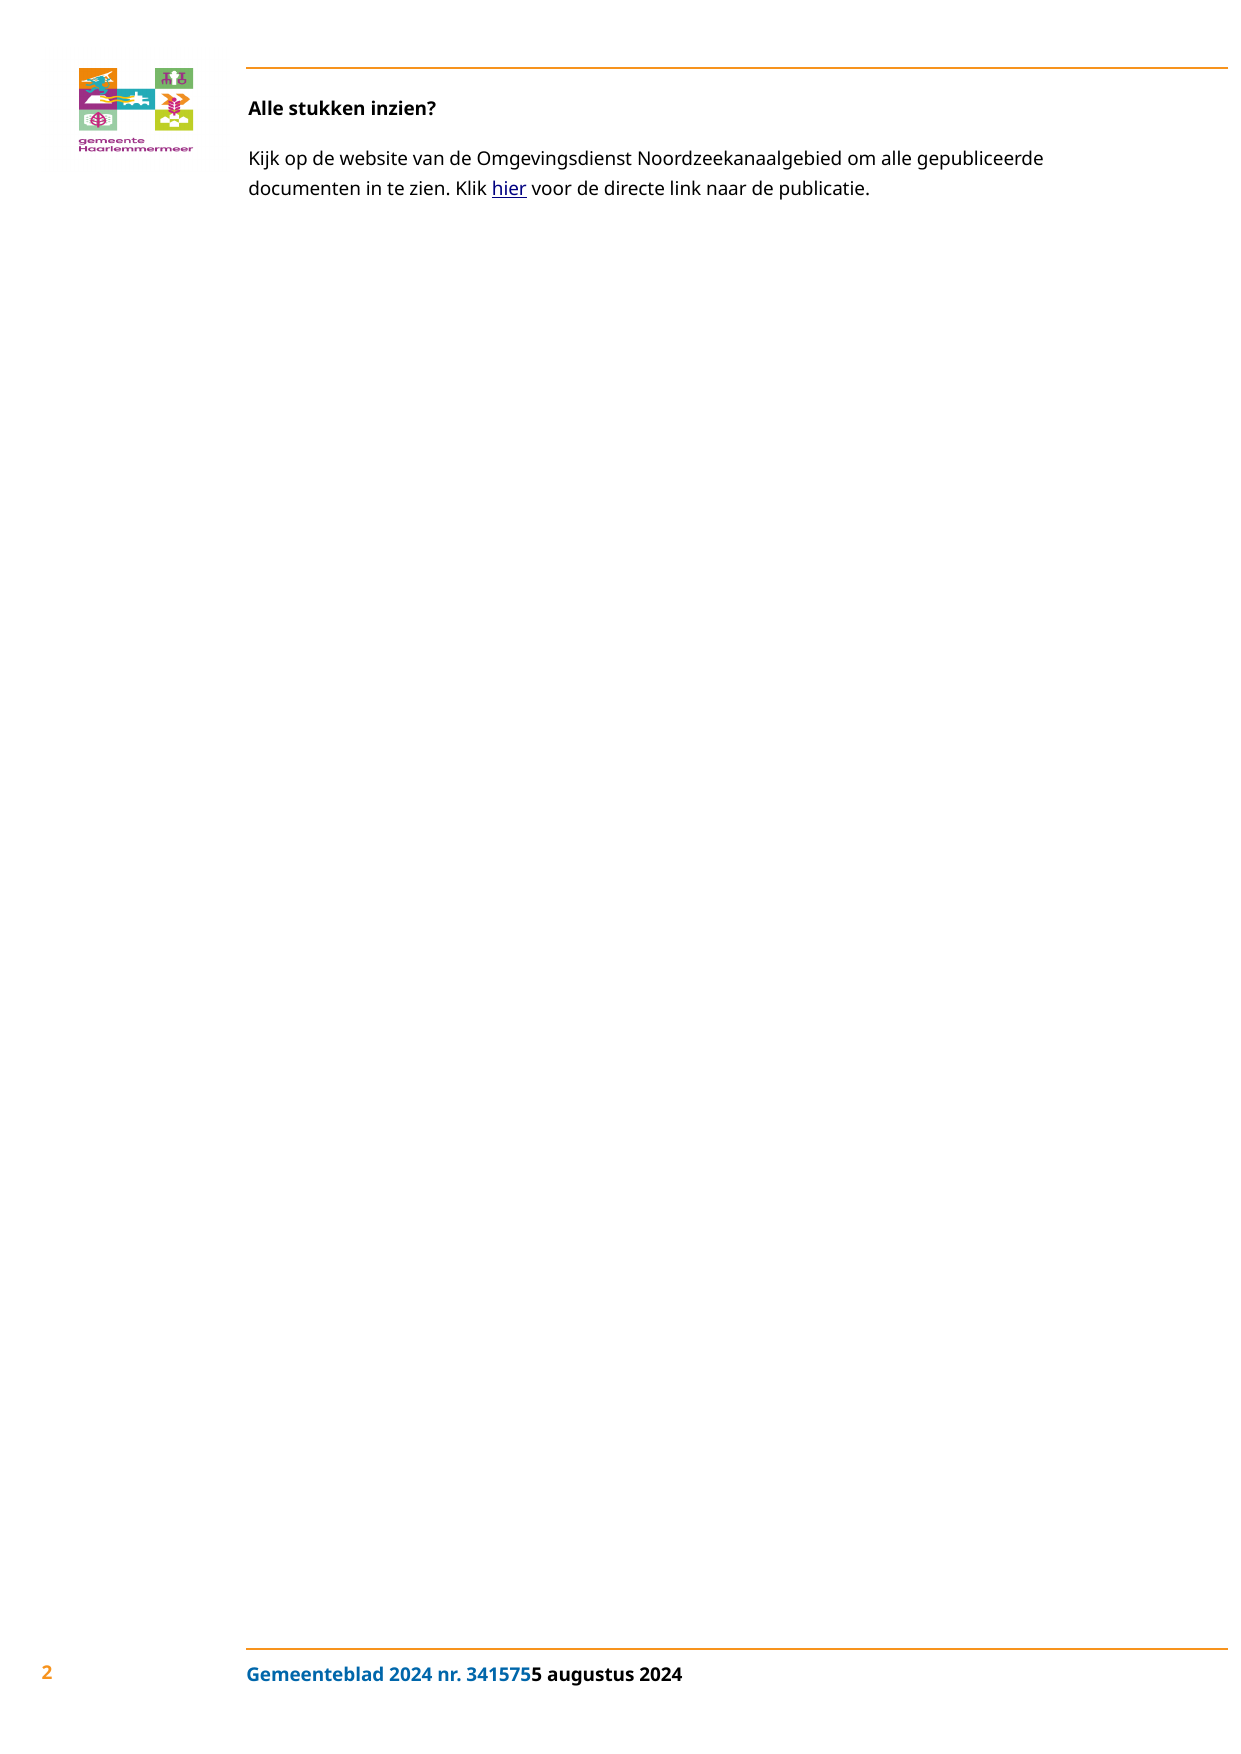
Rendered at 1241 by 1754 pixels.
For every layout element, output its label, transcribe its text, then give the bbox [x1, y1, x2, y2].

text Alle stukken inzien? [248, 95, 1152, 121]
picture [41, 47, 231, 172]
text Kijk op de website van de Omgevingsdienst Noordzeekanaalgebied om alle gepubliceerde documenten in te zien. Klik hier voor de directe link naar de publicatie. [248, 145, 1152, 201]
